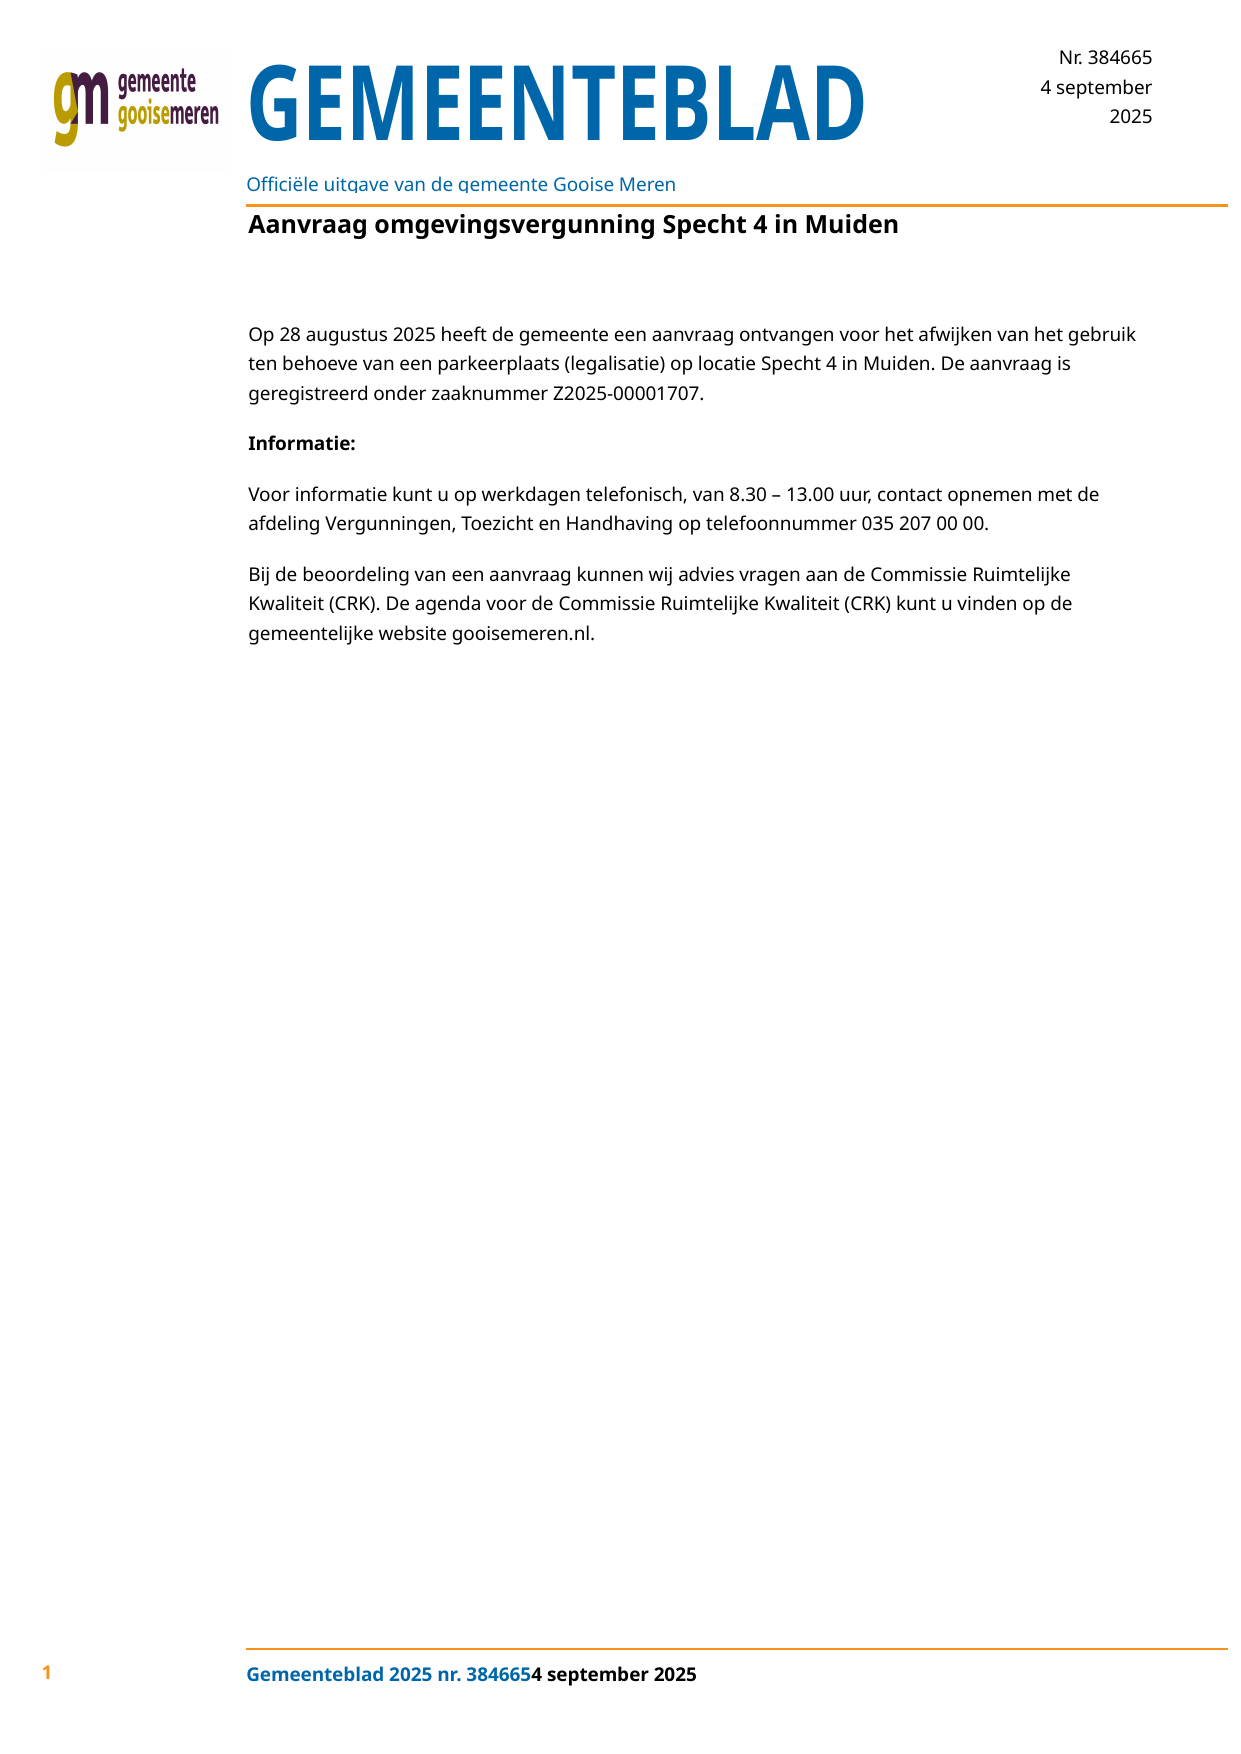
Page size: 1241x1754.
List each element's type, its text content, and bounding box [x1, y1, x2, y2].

picture [41, 47, 231, 172]
text Op 28 augustus 2025 heeft de gemeente een aanvraag ontvangen voor het afwijken van het gebruik ten behoeve van een parkeerplaats (legalisatie) op locatie Specht 4 in Muiden. De aanvraag is geregistreerd onder zaaknummer Z2025-00001707. [248, 321, 1152, 406]
text Voor informatie kunt u op werkdagen telefonisch, van 8.30 – 13.00 uur, contact opnemen met de afdeling Vergunningen, Toezicht en Handhaving op telefoonnummer 035 207 00 00. [248, 481, 1152, 536]
text Bij de beoordeling van een aanvraag kunnen wij advies vragen aan de Commissie Ruimtelijke Kwaliteit (CRK). De agenda voor de Commissie Ruimtelijke Kwaliteit (CRK) kunt u vinden op de gemeentelijke website gooisemeren.nl. [248, 561, 1152, 646]
text Aanvraag omgevingsvergunning Specht 4 in Muiden [248, 207, 1152, 241]
text Informatie: [248, 430, 1152, 456]
